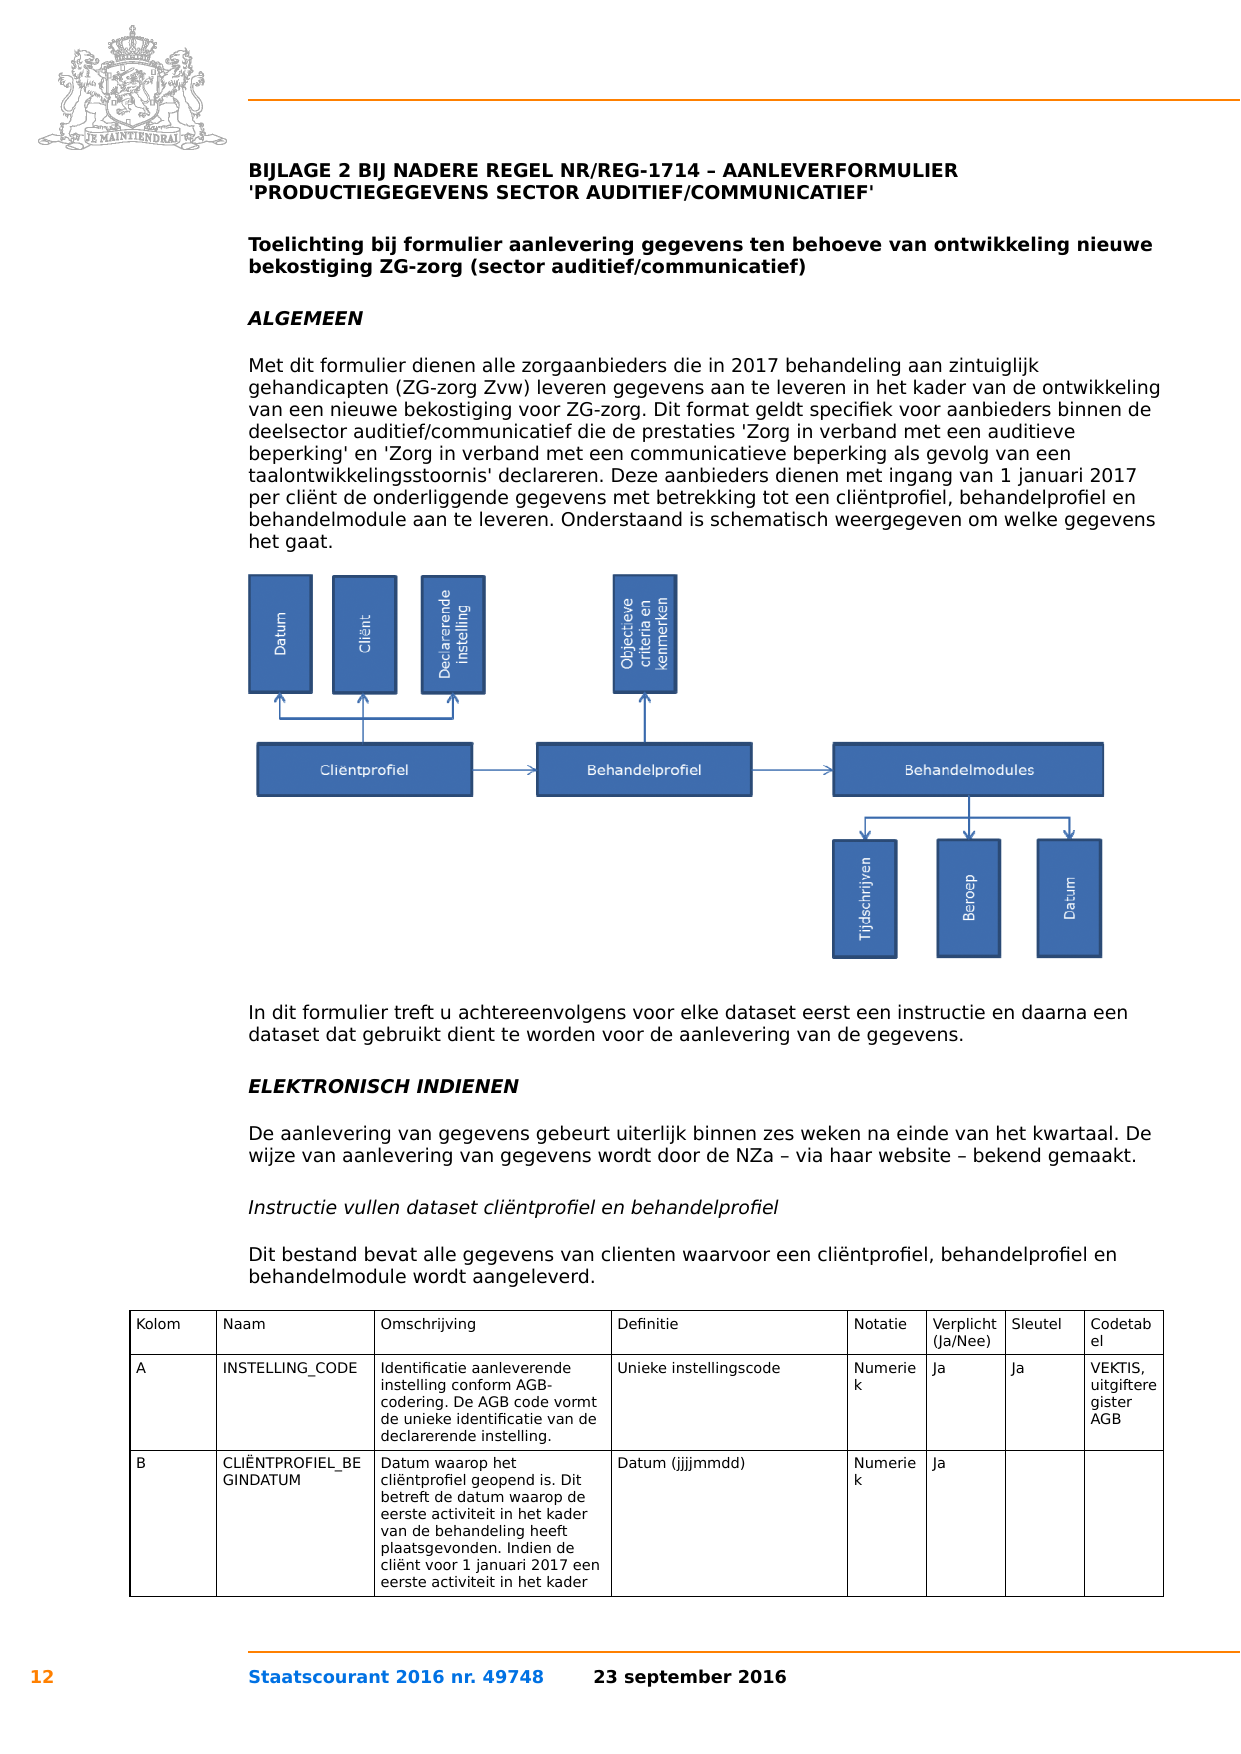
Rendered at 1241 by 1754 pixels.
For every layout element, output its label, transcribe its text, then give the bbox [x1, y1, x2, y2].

table_cell Identificatie aanleverende instelling conform AGB-codering. De AGB code vormt de unieke identificatie van de declarerende instelling. [375, 1355, 611, 1449]
text Met dit formulier dienen alle zorgaanbieders die in 2017 behandeling aan zintuiglijk gehandicapten (ZG-zorg Zvw) leveren gegevens aan te leveren in het kader van de ontwikkeling van een nieuwe bekostiging voor ZG-zorg. Dit format geldt specifiek voor aanbieders binnen de deelsector auditief/communicatief die de prestaties 'Zorg in verband met een auditieve beperking' en 'Zorg in verband met een communicatieve beperking als gevolg van een taalontwikkelingsstoornis' declareren. Deze aanbieders dienen met ingang van 1 januari 2017 per cliënt de onderliggende gegevens met betrekking tot een cliëntprofiel, behandelprofiel en behandelmodule aan te leveren. Onderstaand is schematisch weergegeven om welke gegevens het gaat. [248, 355, 1163, 553]
table_cell [1006, 1451, 1084, 1596]
table_cell Numeriek [848, 1355, 926, 1449]
table_header Verplicht (Ja/Nee) [927, 1311, 1005, 1354]
table_header Definitie [612, 1311, 847, 1354]
table_cell Datum waarop het cliëntprofiel geopend is. Dit betreft de datum waarop de eerste activiteit in het kader van de behandeling heeft plaatsgevonden. Indien de cliënt voor 1 januari 2017 een eerste activiteit in het kader [375, 1451, 611, 1596]
picture [38, 25, 227, 150]
table_cell CLIËNTPROFIEL_BEGINDATUM [217, 1451, 374, 1596]
text In dit formulier treft u achtereenvolgens voor elke dataset eerst een instructie en daarna een dataset dat gebruikt dient te worden voor de aanlevering van de gegevens. [248, 1002, 1163, 1046]
table_cell A [131, 1355, 216, 1449]
subtitle ELEKTRONISCH INDIENEN [248, 1076, 1163, 1098]
table_cell Ja [1006, 1355, 1084, 1449]
table_header Kolom [131, 1311, 216, 1354]
table_header Naam [217, 1311, 374, 1354]
table_cell VEKTIS, uitgifteregister AGB [1085, 1355, 1163, 1449]
table_cell Ja [927, 1355, 1005, 1449]
text Dit bestand bevat alle gegevens van clienten waarvoor een cliëntprofiel, behandelprofiel en behandelmodule wordt aangeleverd. [248, 1244, 1163, 1288]
table_header Codetabel [1085, 1311, 1163, 1354]
picture [248, 574, 1105, 959]
subtitle BIJLAGE 2 BIJ NADERE REGEL NR/REG-1714 – AANLEVERFORMULIER 'PRODUCTIEGEGEVENS SECTOR AUDITIEF/COMMUNICATIEF' [248, 160, 1163, 204]
table_cell Numeriek [848, 1451, 926, 1596]
text De aanlevering van gegevens gebeurt uiterlijk binnen zes weken na einde van het kwartaal. De wijze van aanlevering van gegevens wordt door de NZa – via haar website – bekend gemaakt. [248, 1123, 1163, 1167]
subtitle ALGEMEEN [248, 308, 1163, 330]
table_cell Datum (jjjjmmdd) [612, 1451, 847, 1596]
table_header Omschrijving [375, 1311, 611, 1354]
table_header Sleutel [1006, 1311, 1084, 1354]
table_cell B [131, 1451, 216, 1596]
table_cell Ja [927, 1451, 1005, 1596]
subtitle Instructie vullen dataset cliëntprofiel en behandelprofiel [248, 1197, 1163, 1219]
table_cell [1085, 1451, 1163, 1596]
table_cell Unieke instellingscode [612, 1355, 847, 1449]
subtitle Toelichting bij formulier aanlevering gegevens ten behoeve van ontwikkeling nieuwe bekostiging ZG-zorg (sector auditief/communicatief) [248, 234, 1163, 278]
table_cell INSTELLING_CODE [217, 1355, 374, 1449]
table_header Notatie [848, 1311, 926, 1354]
